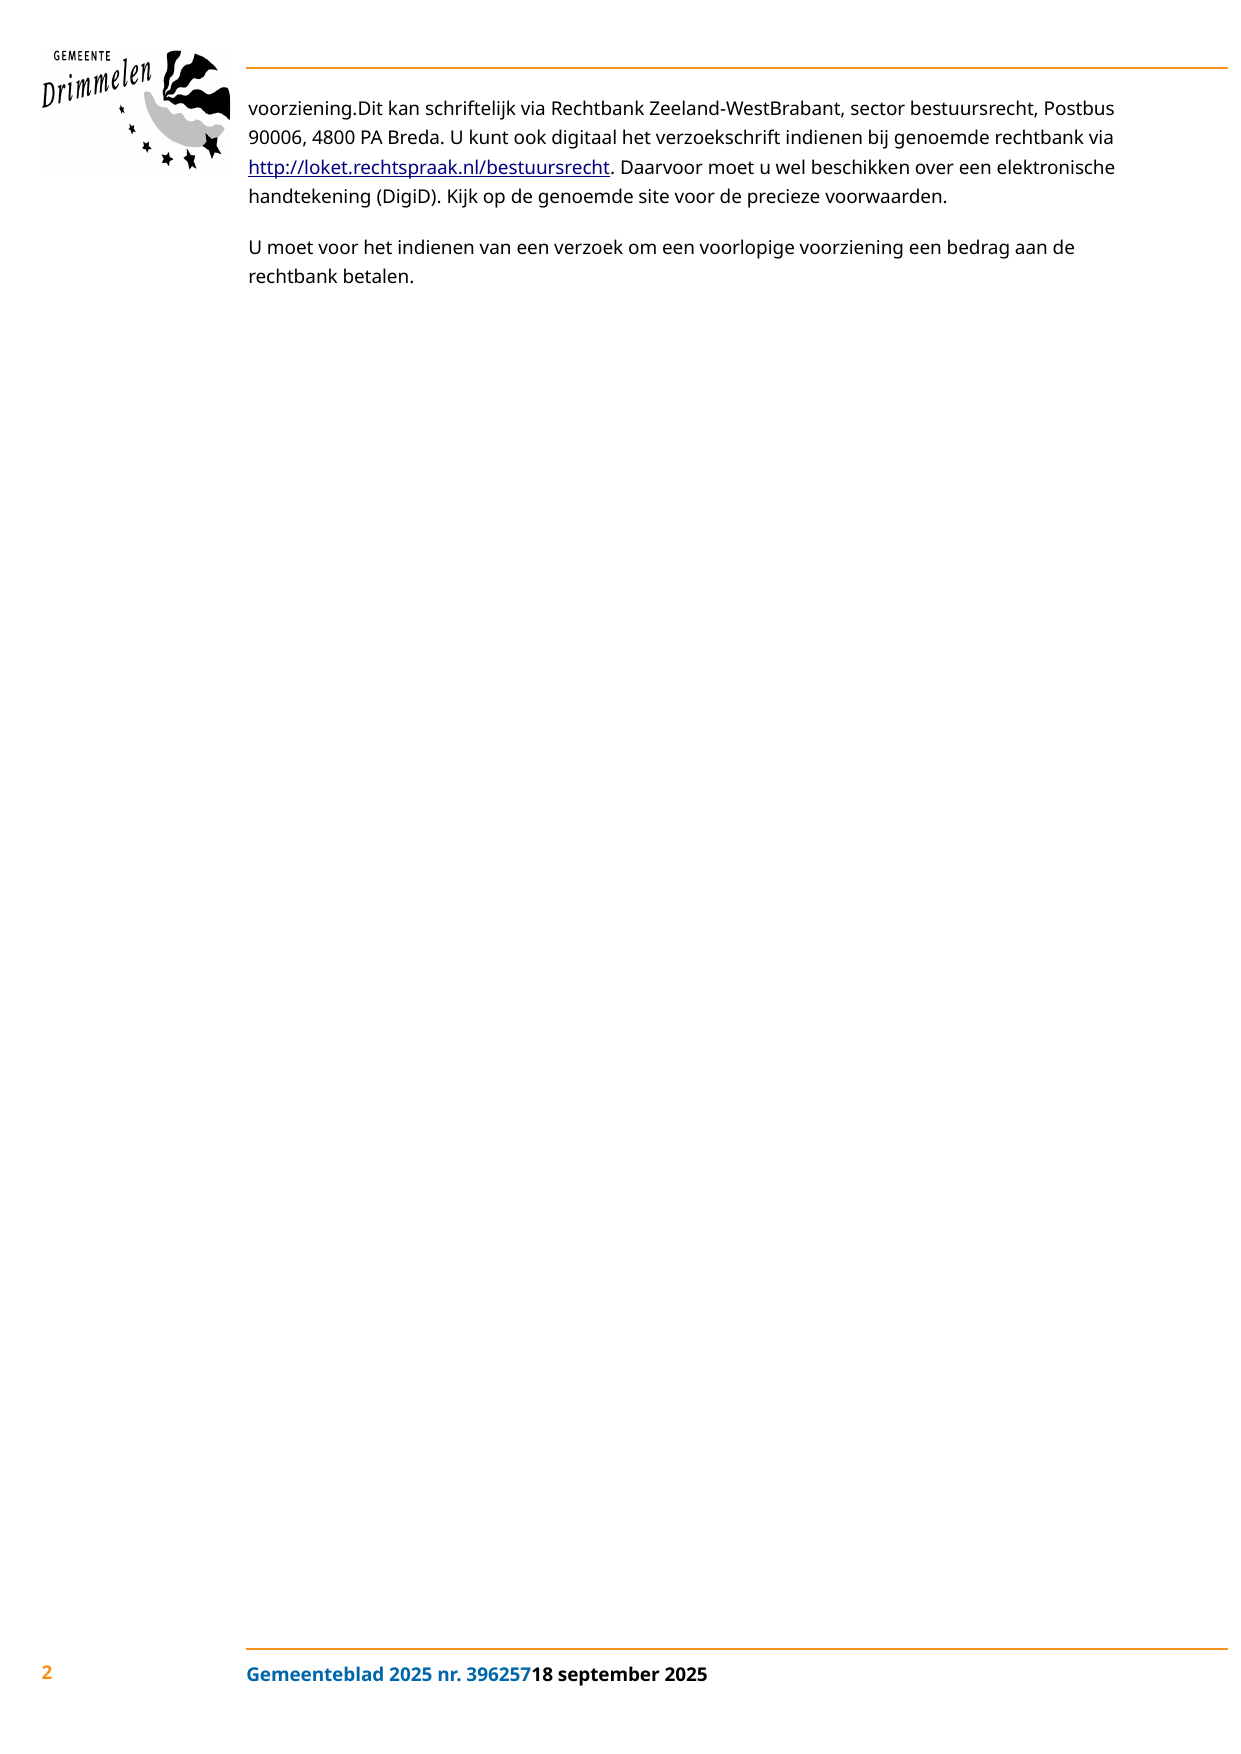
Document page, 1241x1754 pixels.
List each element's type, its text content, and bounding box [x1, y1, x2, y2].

text U moet voor het indienen van een verzoek om een voorlopige voorziening een bedrag aan de rechtbank betalen. [248, 234, 1152, 289]
text voorziening.Dit kan schriftelijk via Rechtbank Zeeland-WestBrabant, sector bestuursrecht, Postbus 90006, 4800 PA Breda. U kunt ook digitaal het verzoekschrift indienen bij genoemde rechtbank via http://loket.rechtspraak.nl/bestuursrecht. Daarvoor moet u wel beschikken over een elektronische handtekening (DigiD). Kijk op de genoemde site voor de precieze voorwaarden. [248, 95, 1152, 209]
picture [41, 47, 231, 172]
